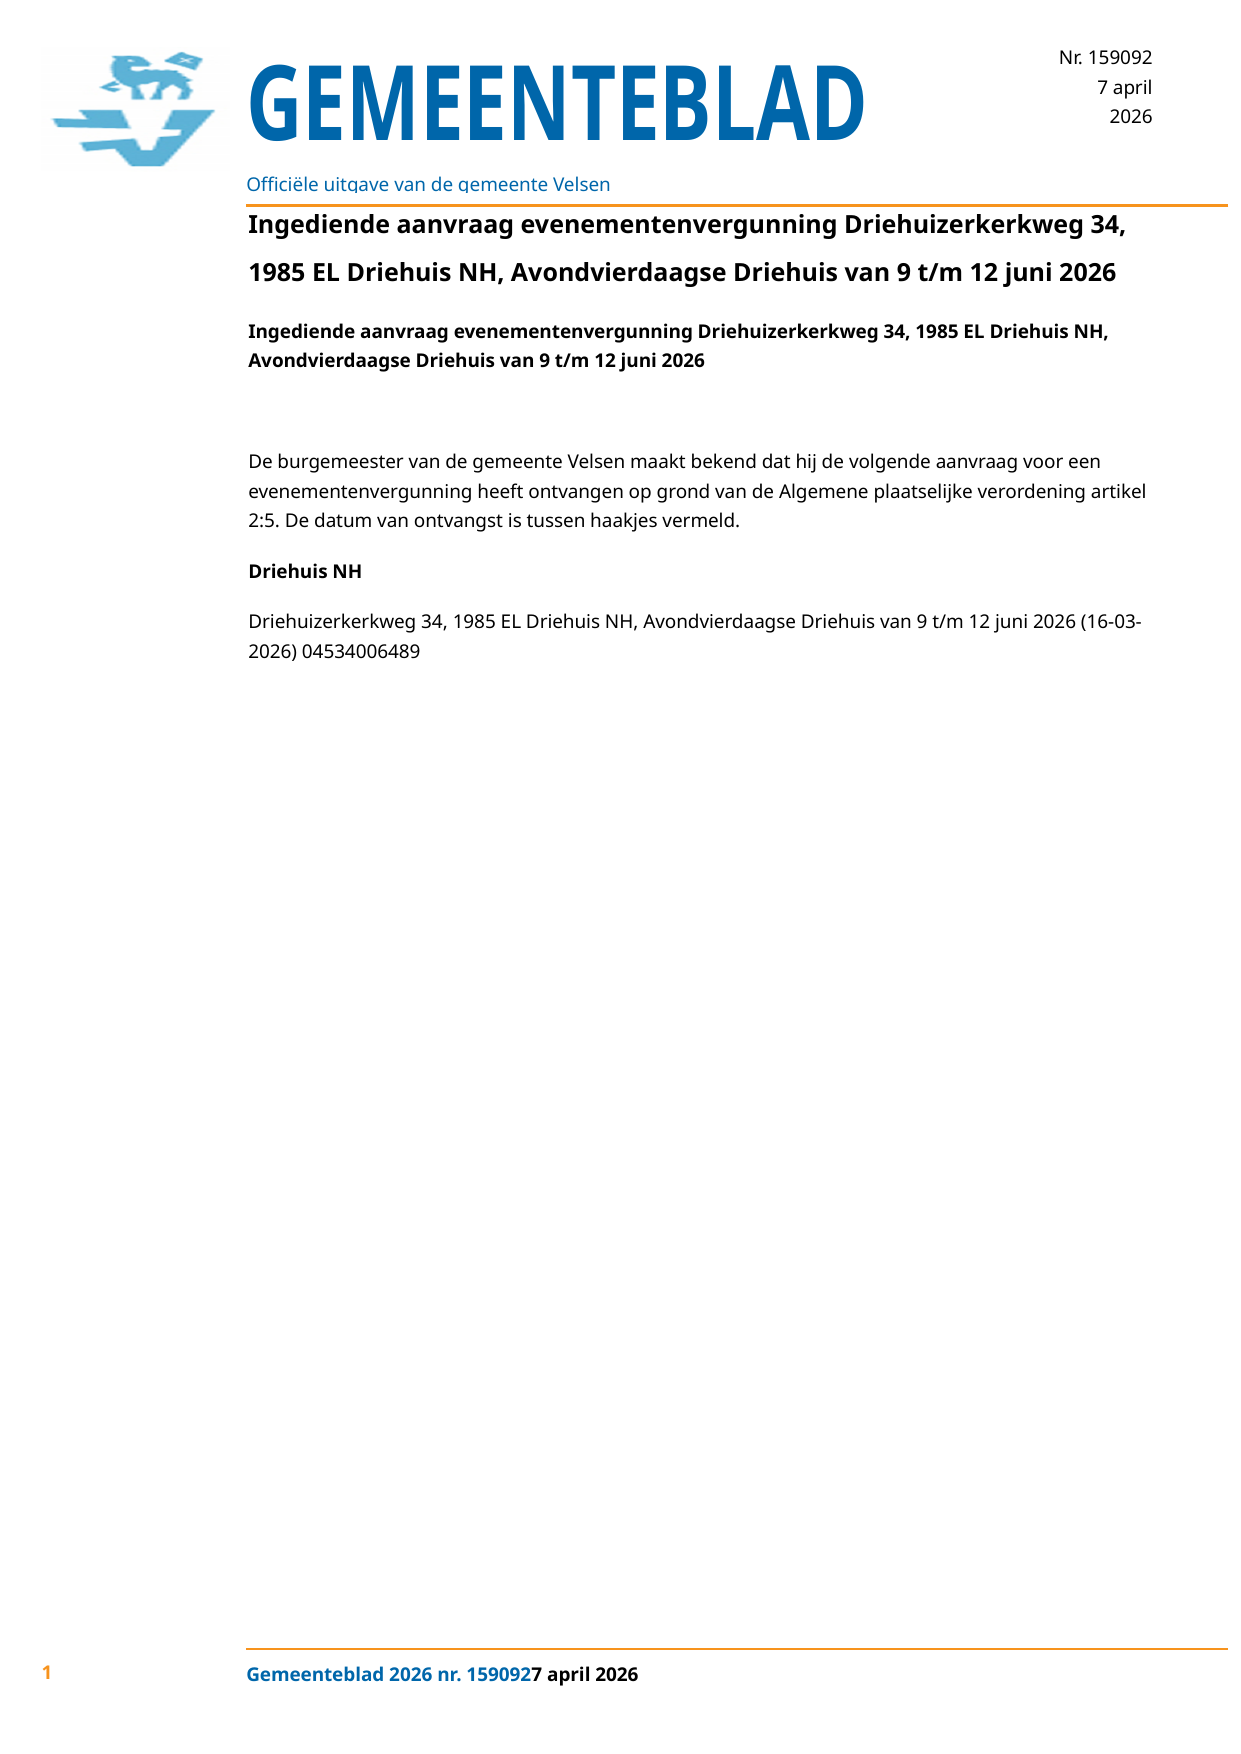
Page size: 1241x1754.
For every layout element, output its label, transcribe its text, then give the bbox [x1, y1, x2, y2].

picture [41, 47, 231, 172]
text Driehuizerkerkweg 34, 1985 EL Driehuis NH, Avondvierdaagse Driehuis van 9 t/m 12 juni 2026 (16-03-2026) 04534006489 [248, 608, 1152, 664]
text De burgemeester van de gemeente Velsen maakt bekend dat hij de volgende aanvraag voor een evenementenvergunning heeft ontvangen op grond van de Algemene plaatselijke verordening artikel 2:5. De datum van ontvangst is tussen haakjes vermeld. [248, 448, 1152, 533]
text Driehuis NH [248, 558, 1152, 584]
text Ingediende aanvraag evenementenvergunning Driehuizerkerkweg 34, 1985 EL Driehuis NH, Avondvierdaagse Driehuis van 9 t/m 12 juni 2026 [248, 207, 1152, 288]
text Ingediende aanvraag evenementenvergunning Driehuizerkerkweg 34, 1985 EL Driehuis NH, Avondvierdaagse Driehuis van 9 t/m 12 juni 2026 [248, 318, 1152, 373]
